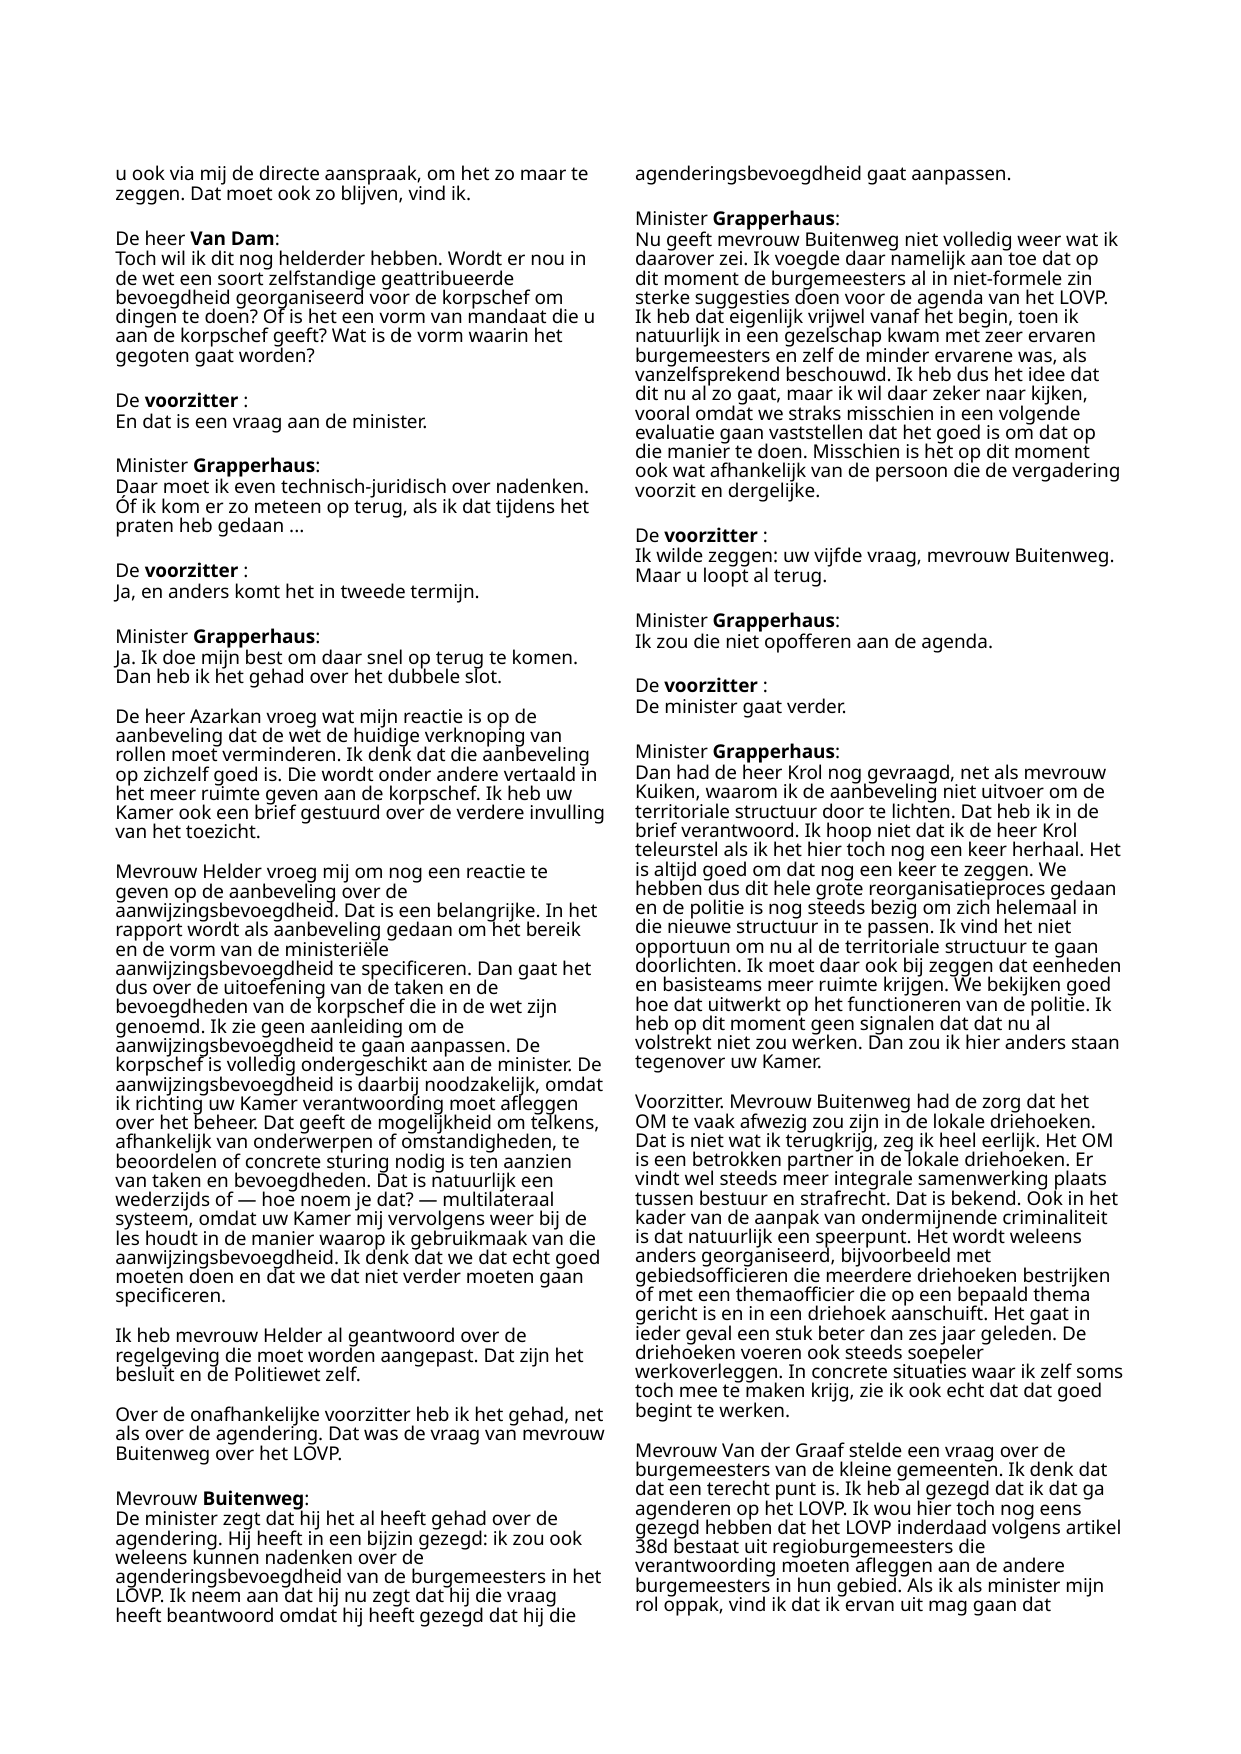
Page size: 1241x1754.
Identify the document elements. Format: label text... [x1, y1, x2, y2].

text Ik wilde zeggen: uw vijfde vraag, mevrouw Buitenweg. Maar u loopt al terug. [635, 547, 1125, 586]
text Minister Grapperhaus: [115, 623, 605, 649]
text Mevrouw Van der Graaf stelde een vraag over de burgemeesters van de kleine gemeenten. Ik denk dat dat een terecht punt is. Ik heb al gezegd dat ik dat ga agenderen op het LOVP. Ik wou hier toch nog eens gezegd hebben dat het LOVP inderdaad volgens artikel 38d bestaat uit regioburgemeesters die verantwoording moeten afleggen aan de andere burgemeesters in hun gebied. Als ik als minister mijn rol oppak, vind ik dat ik ervan uit mag gaan dat [635, 1442, 1125, 1615]
text De voorzitter : [635, 522, 1125, 547]
text De voorzitter : [635, 673, 1125, 698]
text De voorzitter : [115, 387, 605, 413]
text Nu geeft mevrouw Buitenweg niet volledig weer wat ik daarover zei. Ik voegde daar namelijk aan toe dat op dit moment de burgemeesters al in niet-formele zin sterke suggesties doen voor de agenda van het LOVP. Ik heb dat eigenlijk vrijwel vanaf het begin, toen ik natuurlijk in een gezelschap kwam met zeer ervaren burgemeesters en zelf de minder ervarene was, als vanzelfsprekend beschouwd. Ik heb dus het idee dat dit nu al zo gaat, maar ik wil daar zeker naar kijken, vooral omdat we straks misschien in een volgende evaluatie gaan vaststellen dat het goed is om dat op die manier te doen. Misschien is het op dit moment ook wat afhankelijk van de persoon die de vergadering voorzit en dergelijke. [635, 231, 1125, 501]
text Minister Grapperhaus: [635, 205, 1125, 231]
text Mevrouw Helder vroeg mij om nog een reactie te geven op de aanbeveling over de aanwijzingsbevoegdheid. Dat is een belangrijke. In het rapport wordt als aanbeveling gedaan om het bereik en de vorm van de ministeriële aanwijzingsbevoegdheid te specificeren. Dan gaat het dus over de uitoefening van de taken en de bevoegdheden van de korpschef die in de wet zijn genoemd. Ik zie geen aanleiding om de aanwijzingsbevoegdheid te gaan aanpassen. De korpschef is volledig ondergeschikt aan de minister. De aanwijzingsbevoegdheid is daarbij noodzakelijk, omdat ik richting uw Kamer verantwoording moet afleggen over het beheer. Dat geeft de mogelijkheid om telkens, afhankelijk van onderwerpen of omstandigheden, te beoordelen of concrete sturing nodig is ten aanzien van taken en bevoegdheden. Dat is natuurlijk een wederzijds of — hoe noem je dat? — multilateraal systeem, omdat uw Kamer mij vervolgens weer bij de les houdt in de manier waarop ik gebruikmaak van die aanwijzingsbevoegdheid. Ik denk dat we dat echt goed moeten doen en dat we dat niet verder moeten gaan specificeren. [115, 863, 605, 1307]
text De minister zegt dat hij het al heeft gehad over de agendering. Hij heeft in een bijzin gezegd: ik zou ook weleens kunnen nadenken over de agenderingsbevoegdheid van de burgemeesters in het LOVP. Ik neem aan dat hij nu zegt dat hij die vraag heeft beantwoord omdat hij heeft gezegd dat hij die [115, 1510, 605, 1626]
text Voorzitter. Mevrouw Buitenweg had de zorg dat het OM te vaak afwezig zou zijn in de lokale driehoeken. Dat is niet wat ik terugkrijg, zeg ik heel eerlijk. Het OM is een betrokken partner in de lokale driehoeken. Er vindt wel steeds meer integrale samenwerking plaats tussen bestuur en strafrecht. Dat is bekend. Ook in het kader van de aanpak van ondermijnende criminaliteit is dat natuurlijk een speerpunt. Het wordt weleens anders georganiseerd, bijvoorbeeld met gebiedsofficieren die meerdere driehoeken bestrijken of met een themaofficier die op een bepaald thema gericht is en in een driehoek aanschuift. Het gaat in ieder geval een stuk beter dan zes jaar geleden. De driehoeken voeren ook steeds soepeler werkoverleggen. In concrete situaties waar ik zelf soms toch mee te maken krijg, zie ik ook echt dat dat goed begint te werken. [635, 1093, 1125, 1421]
text Mevrouw Buitenweg: [115, 1485, 605, 1510]
text Dan had de heer Krol nog gevraagd, net als mevrouw Kuiken, waarom ik de aanbeveling niet uitvoer om de territoriale structuur door te lichten. Dat heb ik in de brief verantwoord. Ik hoop niet dat ik de heer Krol teleurstel als ik het hier toch nog een keer herhaal. Het is altijd goed om dat nog een keer te zeggen. We hebben dus dit hele grote reorganisatieproces gedaan en de politie is nog steeds bezig om zich helemaal in die nieuwe structuur in te passen. Ik vind het niet opportuun om nu al de territoriale structuur te gaan doorlichten. Ik moet daar ook bij zeggen dat eenheden en basisteams meer ruimte krijgen. We bekijken goed hoe dat uitwerkt op het functioneren van de politie. Ik heb op dit moment geen signalen dat dat nu al volstrekt niet zou werken. Dan zou ik hier anders staan tegenover uw Kamer. [635, 764, 1125, 1073]
text Toch wil ik dit nog helderder hebben. Wordt er nou in de wet een soort zelfstandige geattribueerde bevoegdheid georganiseerd voor de korpschef om dingen te doen? Of is het een vorm van mandaat die u aan de korpschef geeft? Wat is de vorm waarin het gegoten gaat worden? [115, 250, 605, 366]
text De minister gaat verder. [635, 698, 1125, 718]
text agenderingsbevoegdheid gaat aanpassen. [635, 165, 1125, 184]
text Minister Grapperhaus: [115, 453, 605, 478]
text Ik zou die niet opofferen aan de agenda. [635, 633, 1125, 652]
text De voorzitter : [115, 557, 605, 583]
text Over de onafhankelijke voorzitter heb ik het gehad, net als over de agendering. Dat was de vraag van mevrouw Buitenweg over het LOVP. [115, 1406, 605, 1464]
text Ja. Ik doe mijn best om daar snel op terug te komen. Dan heb ik het gehad over het dubbele slot. [115, 649, 605, 687]
text u ook via mij de directe aanspraak, om het zo maar te zeggen. Dat moet ook zo blijven, vind ik. [115, 165, 605, 204]
text Minister Grapperhaus: [635, 738, 1125, 764]
text En dat is een vraag aan de minister. [115, 413, 605, 432]
text De heer Van Dam: [115, 225, 605, 250]
text Ik heb mevrouw Helder al geantwoord over de regelgeving die moet worden aangepast. Dat zijn het besluit en de Politiewet zelf. [115, 1327, 605, 1385]
text Ja, en anders komt het in tweede termijn. [115, 583, 605, 602]
text Minister Grapperhaus: [635, 607, 1125, 633]
text Daar moet ik even technisch-juridisch over nadenken. Óf ik kom er zo meteen op terug, als ik dat tijdens het praten heb gedaan ... [115, 478, 605, 536]
text De heer Azarkan vroeg wat mijn reactie is op de aanbeveling dat de wet de huidige verknoping van rollen moet verminderen. Ik denk dat die aanbeveling op zichzelf goed is. Die wordt onder andere vertaald in het meer ruimte geven aan de korpschef. Ik heb uw Kamer ook een brief gestuurd over de verdere invulling van het toezicht. [115, 708, 605, 843]
